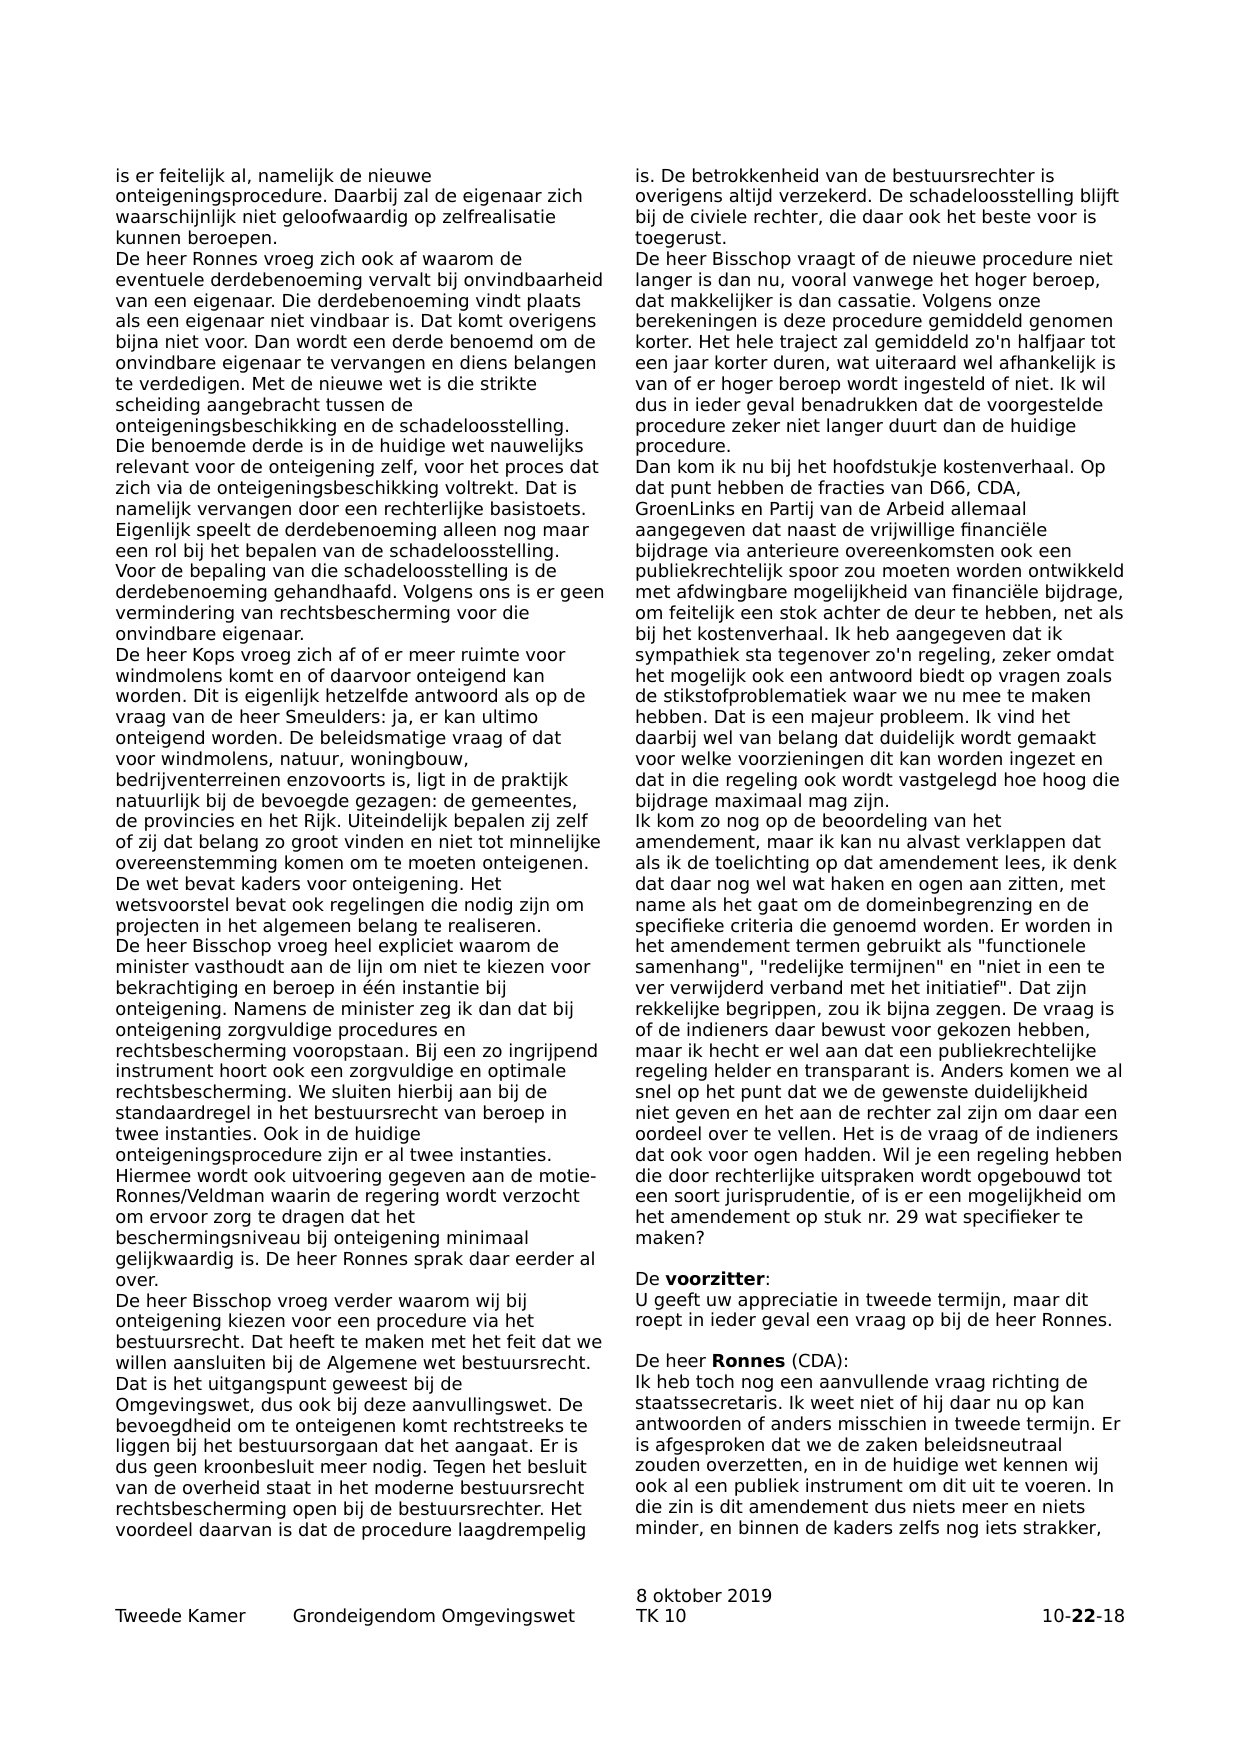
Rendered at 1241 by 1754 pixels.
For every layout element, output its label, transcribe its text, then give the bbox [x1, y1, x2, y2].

text Ik kom zo nog op de beoordeling van het amendement, maar ik kan nu alvast verklappen dat als ik de toelichting op dat amendement lees, ik denk dat daar nog wel wat haken en ogen aan zitten, met name als het gaat om de domeinbegrenzing en de specifieke criteria die genoemd worden. Er worden in het amendement termen gebruikt als "functionele samenhang", "redelijke termijnen" en "niet in een te ver verwijderd verband met het initiatief". Dat zijn rekkelijke begrippen, zou ik bijna zeggen. De vraag is of de indieners daar bewust voor gekozen hebben, maar ik hecht er wel aan dat een publiekrechtelijke regeling helder en transparant is. Anders komen we al snel op het punt dat we de gewenste duidelijkheid niet geven en het aan de rechter zal zijn om daar een oordeel over te vellen. Het is de vraag of de indieners dat ook voor ogen hadden. Wil je een regeling hebben die door rechterlijke uitspraken wordt opgebouwd tot een soort jurisprudentie, of is er een mogelijkheid om het amendement op stuk nr. 29 wat specifieker te maken? [635, 811, 1125, 1249]
text De voorzitter: [635, 1269, 1125, 1289]
text De heer Ronnes (CDA): [635, 1351, 1125, 1372]
text U geeft uw appreciatie in tweede termijn, maar dit roept in ieder geval een vraag op bij de heer Ronnes. [635, 1289, 1125, 1331]
text De heer Bisschop vroeg heel expliciet waarom de minister vasthoudt aan de lijn om niet te kiezen voor bekrachtiging en beroep in één instantie bij onteigening. Namens de minister zeg ik dan dat bij onteigening zorgvuldige procedures en rechtsbescherming vooropstaan. Bij een zo ingrijpend instrument hoort ook een zorgvuldige en optimale rechtsbescherming. We sluiten hierbij aan bij de standaardregel in het bestuursrecht van beroep in twee instanties. Ook in de huidige onteigeningsprocedure zijn er al twee instanties. Hiermee wordt ook uitvoering gegeven aan de motie-Ronnes/Veldman waarin de regering wordt verzocht om ervoor zorg te dragen dat het beschermingsniveau bij onteigening minimaal gelijkwaardig is. De heer Ronnes sprak daar eerder al over. [115, 936, 605, 1290]
text is. De betrokkenheid van de bestuursrechter is overigens altijd verzekerd. De schadeloosstelling blijft bij de civiele rechter, die daar ook het beste voor is toegerust. [635, 165, 1125, 249]
text De heer Ronnes vroeg zich ook af waarom de eventuele derdebenoeming vervalt bij onvindbaarheid van een eigenaar. Die derdebenoeming vindt plaats als een eigenaar niet vindbaar is. Dat komt overigens bijna niet voor. Dan wordt een derde benoemd om de onvindbare eigenaar te vervangen en diens belangen te verdedigen. Met de nieuwe wet is die strikte scheiding aangebracht tussen de onteigeningsbeschikking en de schadeloosstelling. Die benoemde derde is in de huidige wet nauwelijks relevant voor de onteigening zelf, voor het proces dat zich via de onteigeningsbeschikking voltrekt. Dat is namelijk vervangen door een rechterlijke basistoets. Eigenlijk speelt de derdebenoeming alleen nog maar een rol bij het bepalen van de schadeloosstelling. Voor de bepaling van die schadeloosstelling is de derdebenoeming gehandhaafd. Volgens ons is er geen vermindering van rechtsbescherming voor die onvindbare eigenaar. [115, 249, 605, 644]
text is er feitelijk al, namelijk de nieuwe onteigeningsprocedure. Daarbij zal de eigenaar zich waarschijnlijk niet geloofwaardig op zelfrealisatie kunnen beroepen. [115, 165, 605, 249]
text De heer Bisschop vroeg verder waarom wij bij onteigening kiezen voor een procedure via het bestuursrecht. Dat heeft te maken met het feit dat we willen aansluiten bij de Algemene wet bestuursrecht. Dat is het uitgangspunt geweest bij de Omgevingswet, dus ook bij deze aanvullingswet. De bevoegdheid om te onteigenen komt rechtstreeks te liggen bij het bestuursorgaan dat het aangaat. Er is dus geen kroonbesluit meer nodig. Tegen het besluit van de overheid staat in het moderne bestuursrecht rechtsbescherming open bij de bestuursrechter. Het voordeel daarvan is dat de procedure laagdrempelig [115, 1290, 605, 1540]
text Dan kom ik nu bij het hoofdstukje kostenverhaal. Op dat punt hebben de fracties van D66, CDA, GroenLinks en Partij van de Arbeid allemaal aangegeven dat naast de vrijwillige financiële bijdrage via anterieure overeenkomsten ook een publiekrechtelijk spoor zou moeten worden ontwikkeld met afdwingbare mogelijkheid van financiële bijdrage, om feitelijk een stok achter de deur te hebben, net als bij het kostenverhaal. Ik heb aangegeven dat ik sympathiek sta tegenover zo'n regeling, zeker omdat het mogelijk ook een antwoord biedt op vragen zoals de stikstofproblematiek waar we nu mee te maken hebben. Dat is een majeur probleem. Ik vind het daarbij wel van belang dat duidelijk wordt gemaakt voor welke voorzieningen dit kan worden ingezet en dat in die regeling ook wordt vastgelegd hoe hoog die bijdrage maximaal mag zijn. [635, 457, 1125, 811]
text Ik heb toch nog een aanvullende vraag richting de staatssecretaris. Ik weet niet of hij daar nu op kan antwoorden of anders misschien in tweede termijn. Er is afgesproken dat we de zaken beleidsneutraal zouden overzetten, en in de huidige wet kennen wij ook al een publiek instrument om dit uit te voeren. In die zin is dit amendement dus niets meer en niets minder, en binnen de kaders zelfs nog iets strakker, [635, 1372, 1125, 1538]
text De heer Kops vroeg zich af of er meer ruimte voor windmolens komt en of daarvoor onteigend kan worden. Dit is eigenlijk hetzelfde antwoord als op de vraag van de heer Smeulders: ja, er kan ultimo onteigend worden. De beleidsmatige vraag of dat voor windmolens, natuur, woningbouw, bedrijventerreinen enzovoorts is, ligt in de praktijk natuurlijk bij de bevoegde gezagen: de gemeentes, de provincies en het Rijk. Uiteindelijk bepalen zij zelf of zij dat belang zo groot vinden en niet tot minnelijke overeenstemming komen om te moeten onteigenen. De wet bevat kaders voor onteigening. Het wetsvoorstel bevat ook regelingen die nodig zijn om projecten in het algemeen belang te realiseren. [115, 644, 605, 936]
text De heer Bisschop vraagt of de nieuwe procedure niet langer is dan nu, vooral vanwege het hoger beroep, dat makkelijker is dan cassatie. Volgens onze berekeningen is deze procedure gemiddeld genomen korter. Het hele traject zal gemiddeld zo'n halfjaar tot een jaar korter duren, wat uiteraard wel afhankelijk is van of er hoger beroep wordt ingesteld of niet. Ik wil dus in ieder geval benadrukken dat de voorgestelde procedure zeker niet langer duurt dan de huidige procedure. [635, 249, 1125, 457]
